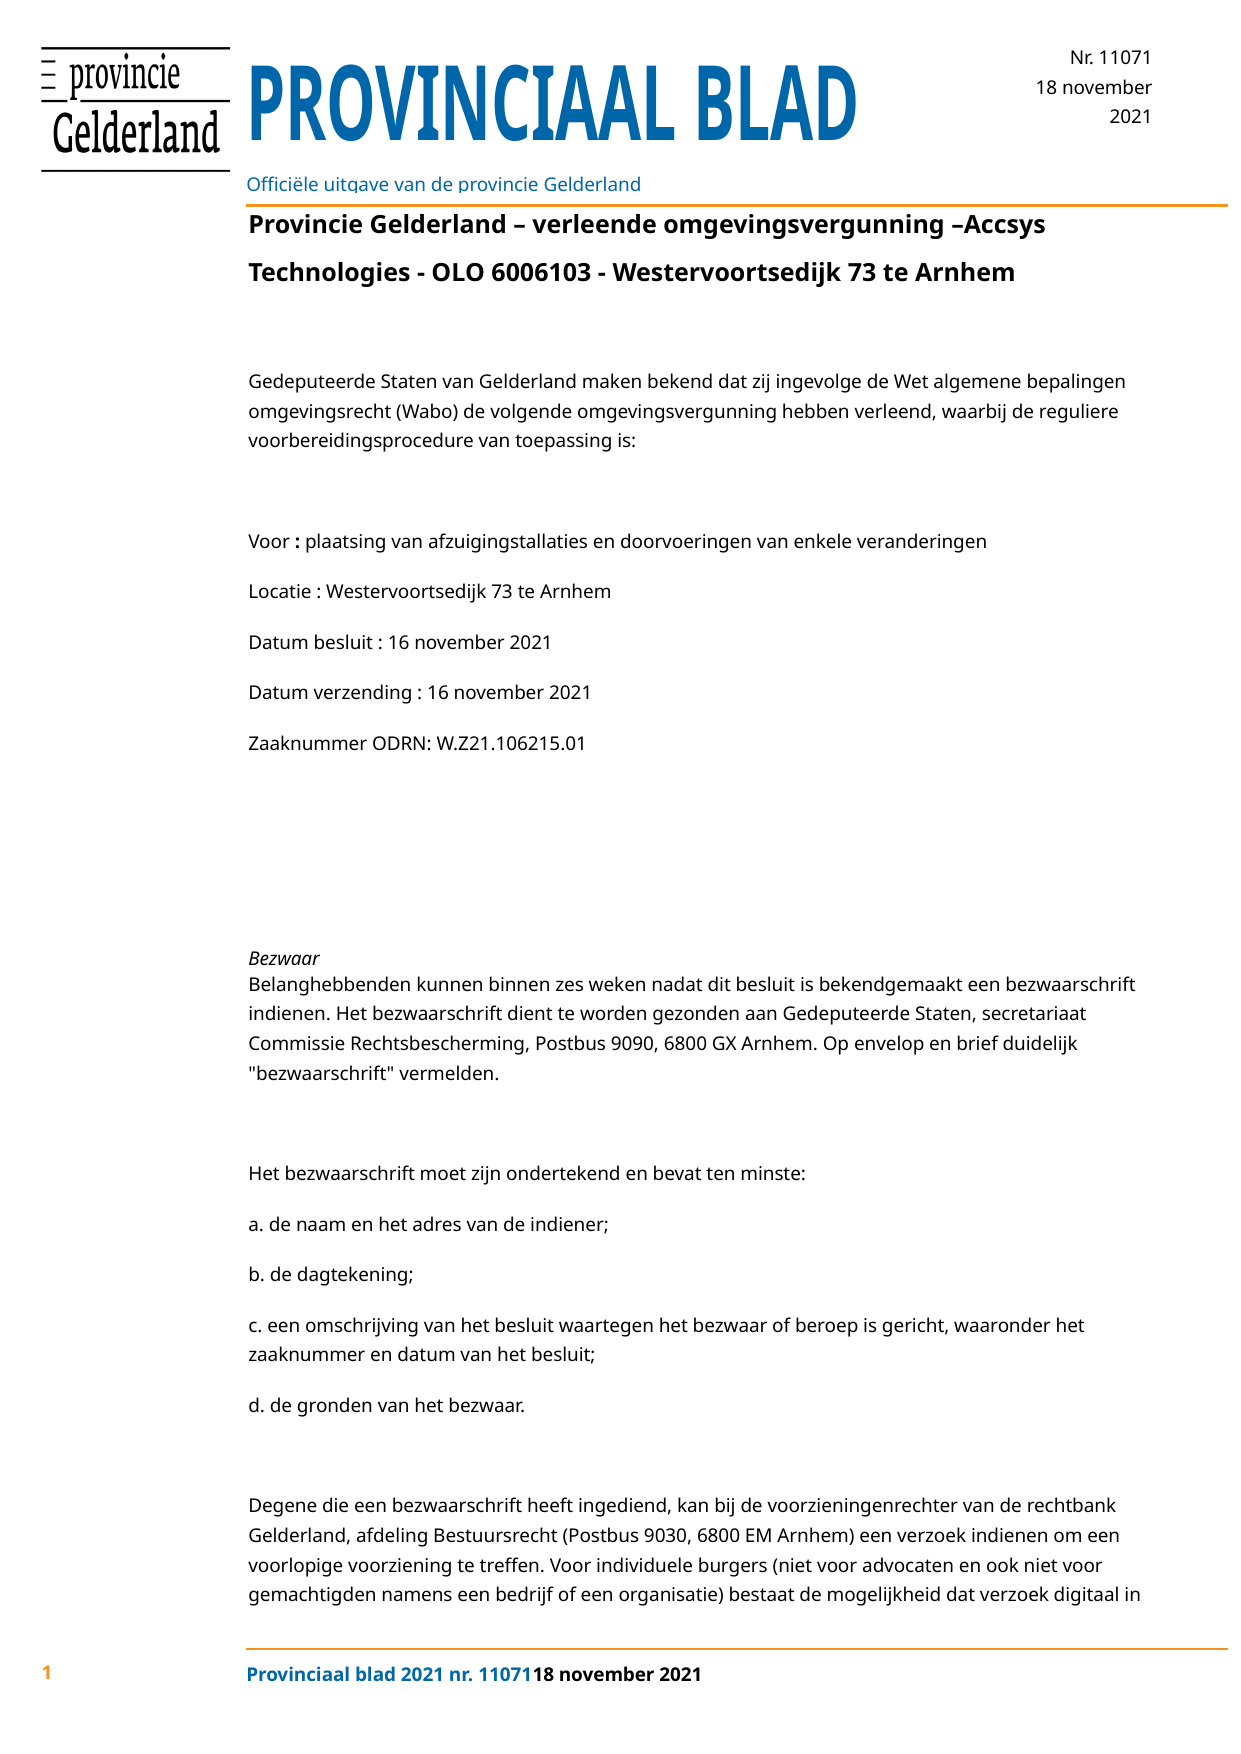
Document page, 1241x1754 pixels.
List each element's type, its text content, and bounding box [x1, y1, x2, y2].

text Gedeputeerde Staten van Gelderland maken bekend dat zij ingevolge de Wet algemene bepalingen omgevingsrecht (Wabo) de volgende omgevingsvergunning hebben verleend, waarbij de reguliere voorbereidingsprocedure van toepassing is: [248, 368, 1152, 453]
text Het bezwaarschrift moet zijn ondertekend en bevat ten minste: [248, 1161, 1152, 1186]
text Voor : plaatsing van afzuigingstallaties en doorvoeringen van enkele veranderingen [248, 528, 1152, 554]
text c. een omschrijving van het besluit waartegen het bezwaar of beroep is gericht, waaronder het zaaknummer en datum van het besluit; [248, 1312, 1152, 1367]
text Provincie Gelderland – verleende omgevingsvergunning –Accsys Technologies - OLO 6006103 - Westervoortsedijk 73 te Arnhem [248, 207, 1152, 288]
text Locatie : Westervoortsedijk 73 te Arnhem [248, 579, 1152, 604]
text Degene die een bezwaarschrift heeft ingediend, kan bij de voorzieningenrechter van de rechtbank Gelderland, afdeling Bestuursrecht (Postbus 9030, 6800 EM Arnhem) een verzoek indienen om een voorlopige voorziening te treffen. Voor individuele burgers (niet voor advocaten en ook niet voor gemachtigden namens een bedrijf of een organisatie) bestaat de mogelijkheid dat verzoek digitaal in [248, 1493, 1152, 1607]
picture [41, 47, 231, 172]
text d. de gronden van het bezwaar. [248, 1392, 1152, 1417]
text Zaaknummer ODRN: W.Z21.106215.01 [248, 730, 1152, 756]
text b. de dagtekening; [248, 1261, 1152, 1287]
text a. de naam en het adres van de indiener; [248, 1211, 1152, 1237]
text Belanghebbenden kunnen binnen zes weken nadat dit besluit is bekendgemaakt een bezwaarschrift indienen. Het bezwaarschrift dient te worden gezonden aan Gedeputeerde Staten, secretariaat Commissie Rechtsbescherming, Postbus 9090, 6800 GX Arnhem. Op envelop en brief duidelijk "bezwaarschrift" vermelden. [248, 971, 1152, 1085]
text Bezwaar [248, 945, 1152, 971]
text Datum verzending : 16 november 2021 [248, 679, 1152, 705]
text Datum besluit : 16 november 2021 [248, 629, 1152, 655]
